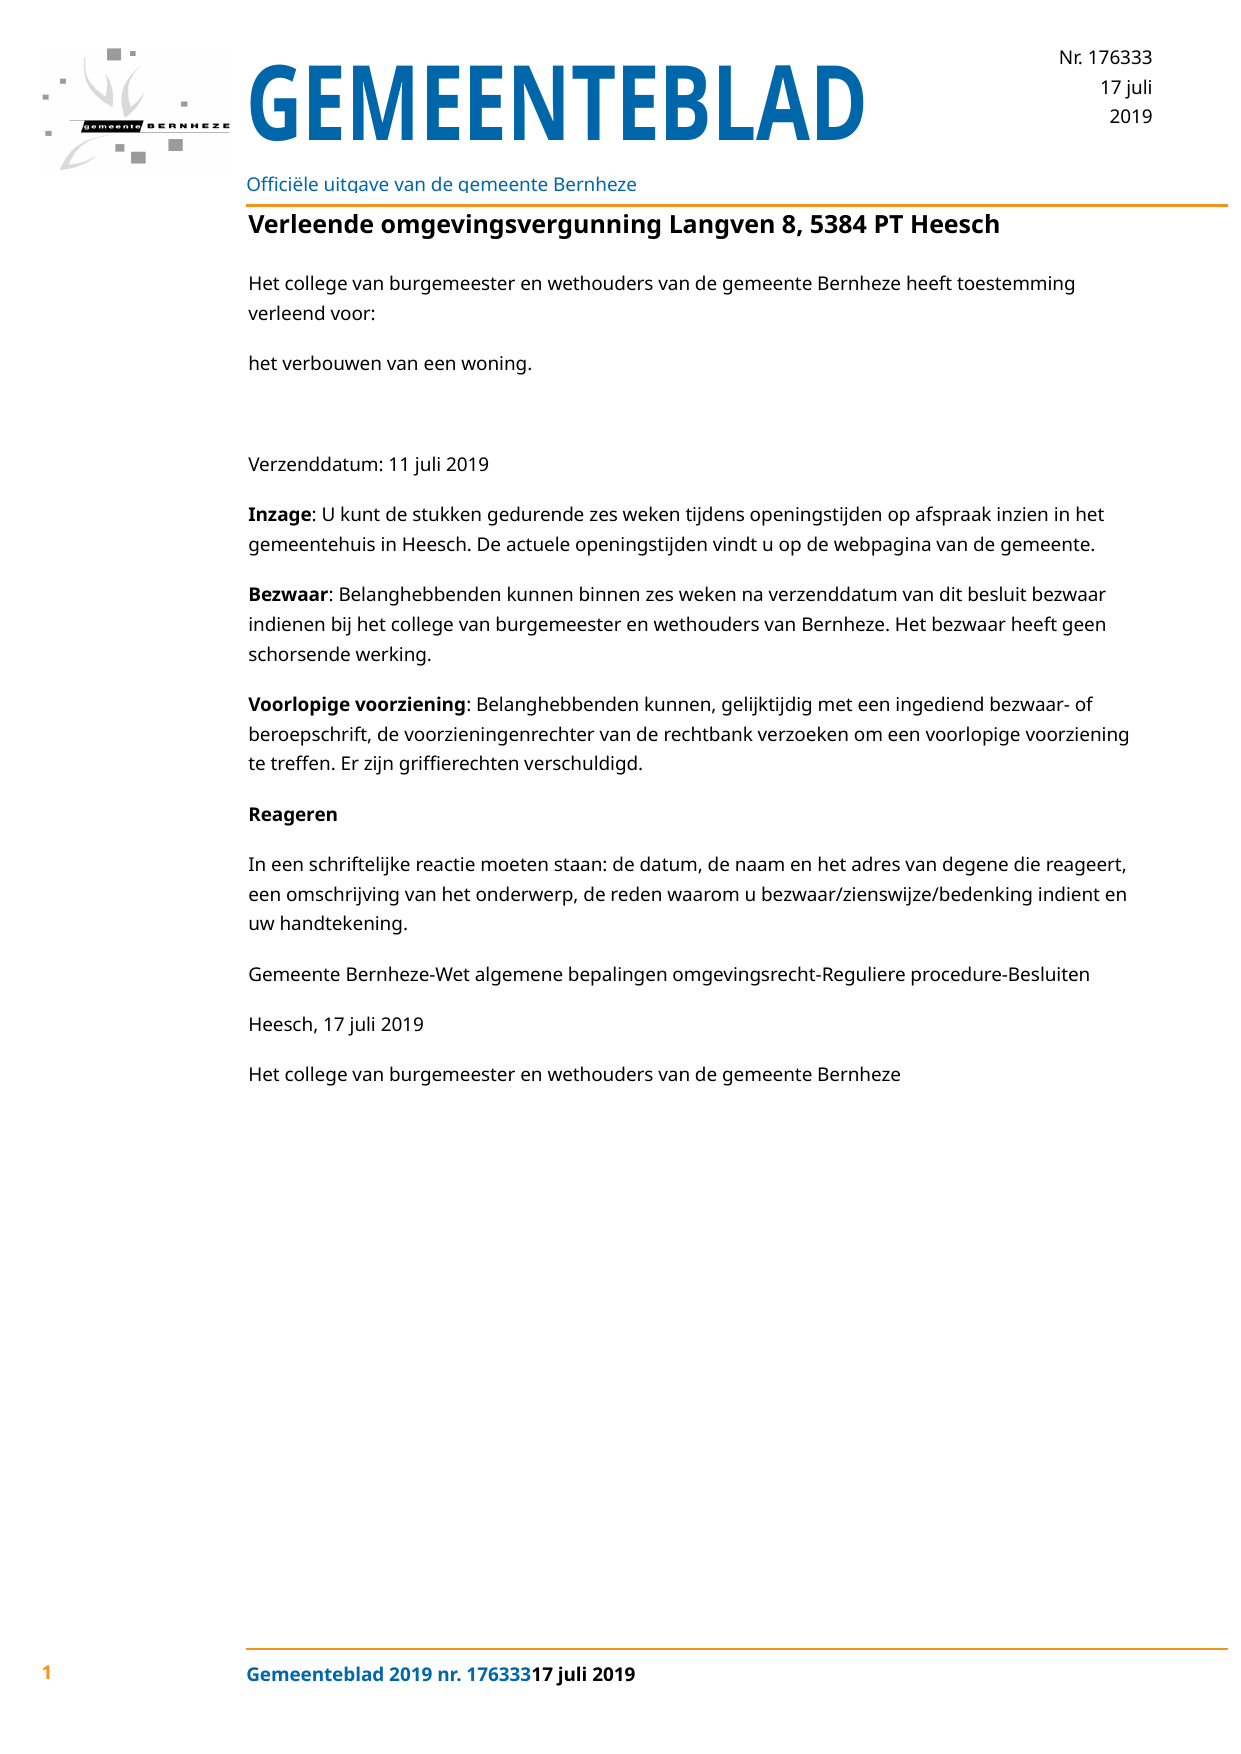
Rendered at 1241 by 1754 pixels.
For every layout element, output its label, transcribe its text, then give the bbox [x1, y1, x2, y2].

text Verleende omgevingsvergunning Langven 8, 5384 PT Heesch [248, 207, 1152, 241]
text Reageren [248, 801, 1152, 826]
text Bezwaar: Belanghebbenden kunnen binnen zes weken na verzenddatum van dit besluit bezwaar indienen bij het college van burgemeester en wethouders van Bernheze. Het bezwaar heeft geen schorsende werking. [248, 582, 1152, 666]
text In een schriftelijke reactie moeten staan: de datum, de naam en het adres van degene die reageert, een omschrijving van het onderwerp, de reden waarom u bezwaar/zienswijze/bedenking indient en uw handtekening. [248, 851, 1152, 936]
text Gemeente Bernheze-Wet algemene bepalingen omgevingsrecht-Reguliere procedure-Besluiten [248, 961, 1152, 986]
text Het college van burgemeester en wethouders van de gemeente Bernheze [248, 1062, 1152, 1087]
text Verzenddatum: 11 juli 2019 [248, 451, 1152, 477]
text het verbouwen van een woning. [248, 350, 1152, 376]
text Inzage: U kunt de stukken gedurende zes weken tijdens openingstijden op afspraak inzien in het gemeentehuis in Heesch. De actuele openingstijden vindt u op de webpagina van de gemeente. [248, 502, 1152, 557]
picture [41, 47, 231, 172]
text Heesch, 17 juli 2019 [248, 1011, 1152, 1037]
text Het college van burgemeester en wethouders van de gemeente Bernheze heeft toestemming verleend voor: [248, 270, 1152, 326]
text Voorlopige voorziening: Belanghebbenden kunnen, gelijktijdig met een ingediend bezwaar- of beroepschrift, de voorzieningenrechter van de rechtbank verzoeken om een voorlopige voorziening te treffen. Er zijn griffierechten verschuldigd. [248, 691, 1152, 776]
